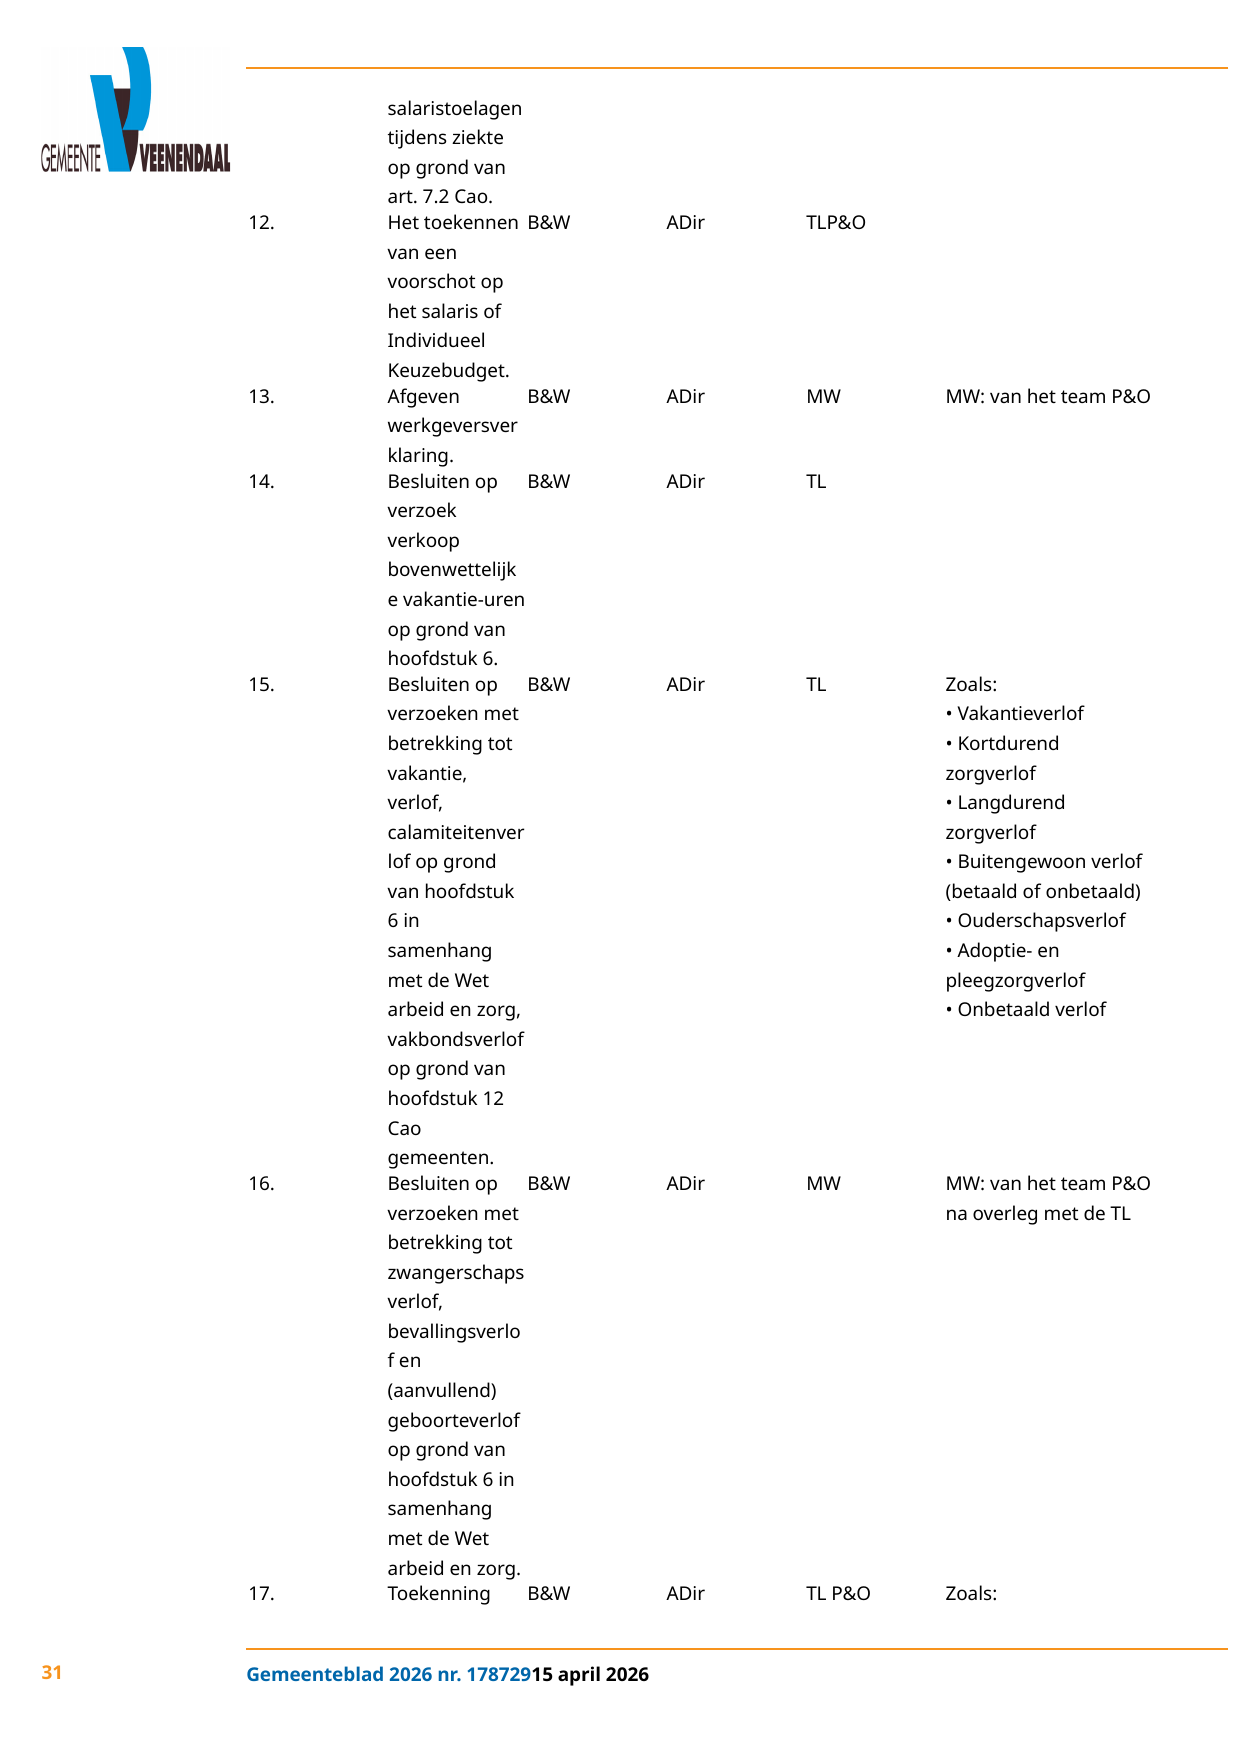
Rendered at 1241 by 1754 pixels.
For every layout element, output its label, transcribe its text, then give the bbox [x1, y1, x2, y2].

table_cell Toekenning [388, 1580, 527, 1606]
table_cell ADir [666, 671, 806, 1170]
table_cell MW [806, 1170, 945, 1580]
table_cell MW: van het team P&O [945, 383, 1152, 468]
table_cell B&W [527, 383, 666, 468]
picture [123, 47, 231, 172]
table_cell Besluiten op verzoeken met betrekking tot zwangerschapsverlof, bevallingsverlof en (aanvullend) geboorteverlof op grond van hoofdstuk 6 in samenhang met de Wet arbeid en zorg. [388, 1170, 527, 1580]
table_cell [666, 95, 806, 209]
table_cell B&W [527, 1170, 666, 1580]
table_cell MW [806, 383, 945, 468]
table_cell ADir [666, 383, 806, 468]
table_cell ADir [666, 209, 806, 383]
table_cell MW: van het team P&O na overleg met de TL [945, 1170, 1152, 1580]
table_cell Het toekennen van een voorschot op het salaris of Individueel Keuzebudget. [388, 209, 527, 383]
table_cell 17. [248, 1580, 387, 1606]
table_cell 16. [248, 1170, 387, 1580]
table_cell ADir [666, 1170, 806, 1580]
table_cell 15. [248, 671, 387, 1170]
table_cell [806, 95, 945, 209]
table_cell Zoals: • Vakantieverlof • Kortdurend zorgverlof • Langdurend zorgverlof • Buitengewoon verlof (betaald of onbetaald) • Ouderschapsverlof • Adoptie- en pleegzorgverlof • Onbetaald verlof [945, 671, 1152, 1170]
table_cell B&W [527, 671, 666, 1170]
picture [41, 47, 130, 172]
table_cell B&W [527, 468, 666, 671]
table_cell TL P&O [806, 1580, 945, 1606]
table_cell Afgeven werkgeversverklaring. [388, 383, 527, 468]
table_cell TL [806, 468, 945, 671]
table_cell [248, 95, 387, 209]
table_cell 13. [248, 383, 387, 468]
table_cell salaristoelagen tijdens ziekte op grond van art. 7.2 Cao. [388, 95, 527, 209]
table_cell TL [806, 671, 945, 1170]
table_cell 12. [248, 209, 387, 383]
table_cell B&W [527, 1580, 666, 1606]
table_cell [945, 209, 1152, 383]
table_cell Besluiten op verzoek verkoop bovenwettelijke vakantie-uren op grond van hoofdstuk 6. [388, 468, 527, 671]
table_cell [945, 95, 1152, 209]
table_cell ADir [666, 468, 806, 671]
table_cell ADir [666, 1580, 806, 1606]
table_cell Zoals: [945, 1580, 1152, 1606]
table_cell 14. [248, 468, 387, 671]
table_cell B&W [527, 209, 666, 383]
table_cell TLP&O [806, 209, 945, 383]
table_cell Besluiten op verzoeken met betrekking tot vakantie, verlof, calamiteitenverlof op grond van hoofdstuk 6 in samenhang met de Wet arbeid en zorg, vakbondsverlof op grond van hoofdstuk 12 Cao gemeenten. [388, 671, 527, 1170]
table_cell [945, 468, 1152, 671]
table_cell [527, 95, 666, 209]
